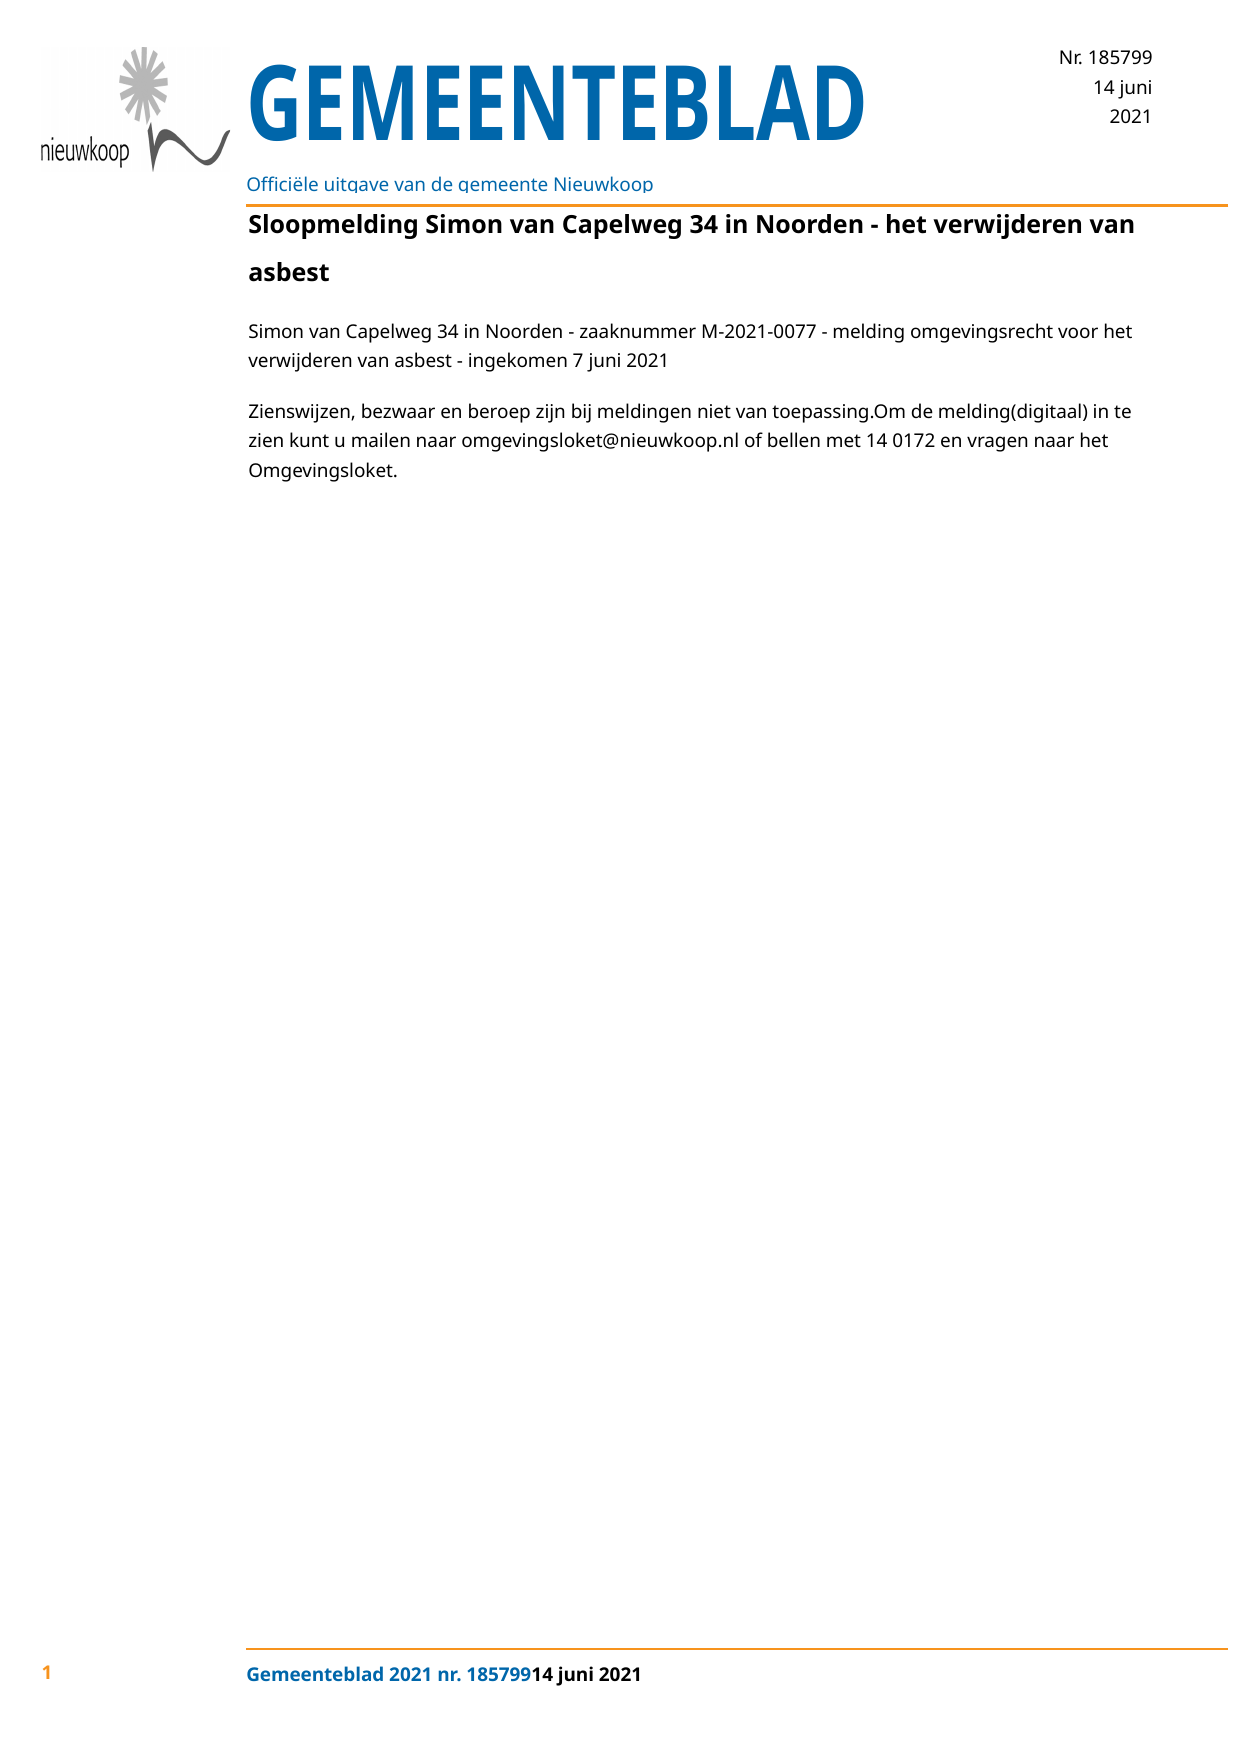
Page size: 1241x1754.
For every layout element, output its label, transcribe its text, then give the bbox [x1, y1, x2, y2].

picture [41, 47, 231, 172]
text Sloopmelding Simon van Capelweg 34 in Noorden - het verwijderen van asbest [248, 207, 1152, 288]
text Simon van Capelweg 34 in Noorden - zaaknummer M-2021-0077 - melding omgevingsrecht voor het verwijderen van asbest - ingekomen 7 juni 2021 [248, 318, 1152, 373]
text Zienswijzen, bezwaar en beroep zijn bij meldingen niet van toepassing.Om de melding(digitaal) in te zien kunt u mailen naar omgevingsloket@nieuwkoop.nl of bellen met 14 0172 en vragen naar het Omgevingsloket. [248, 398, 1152, 483]
